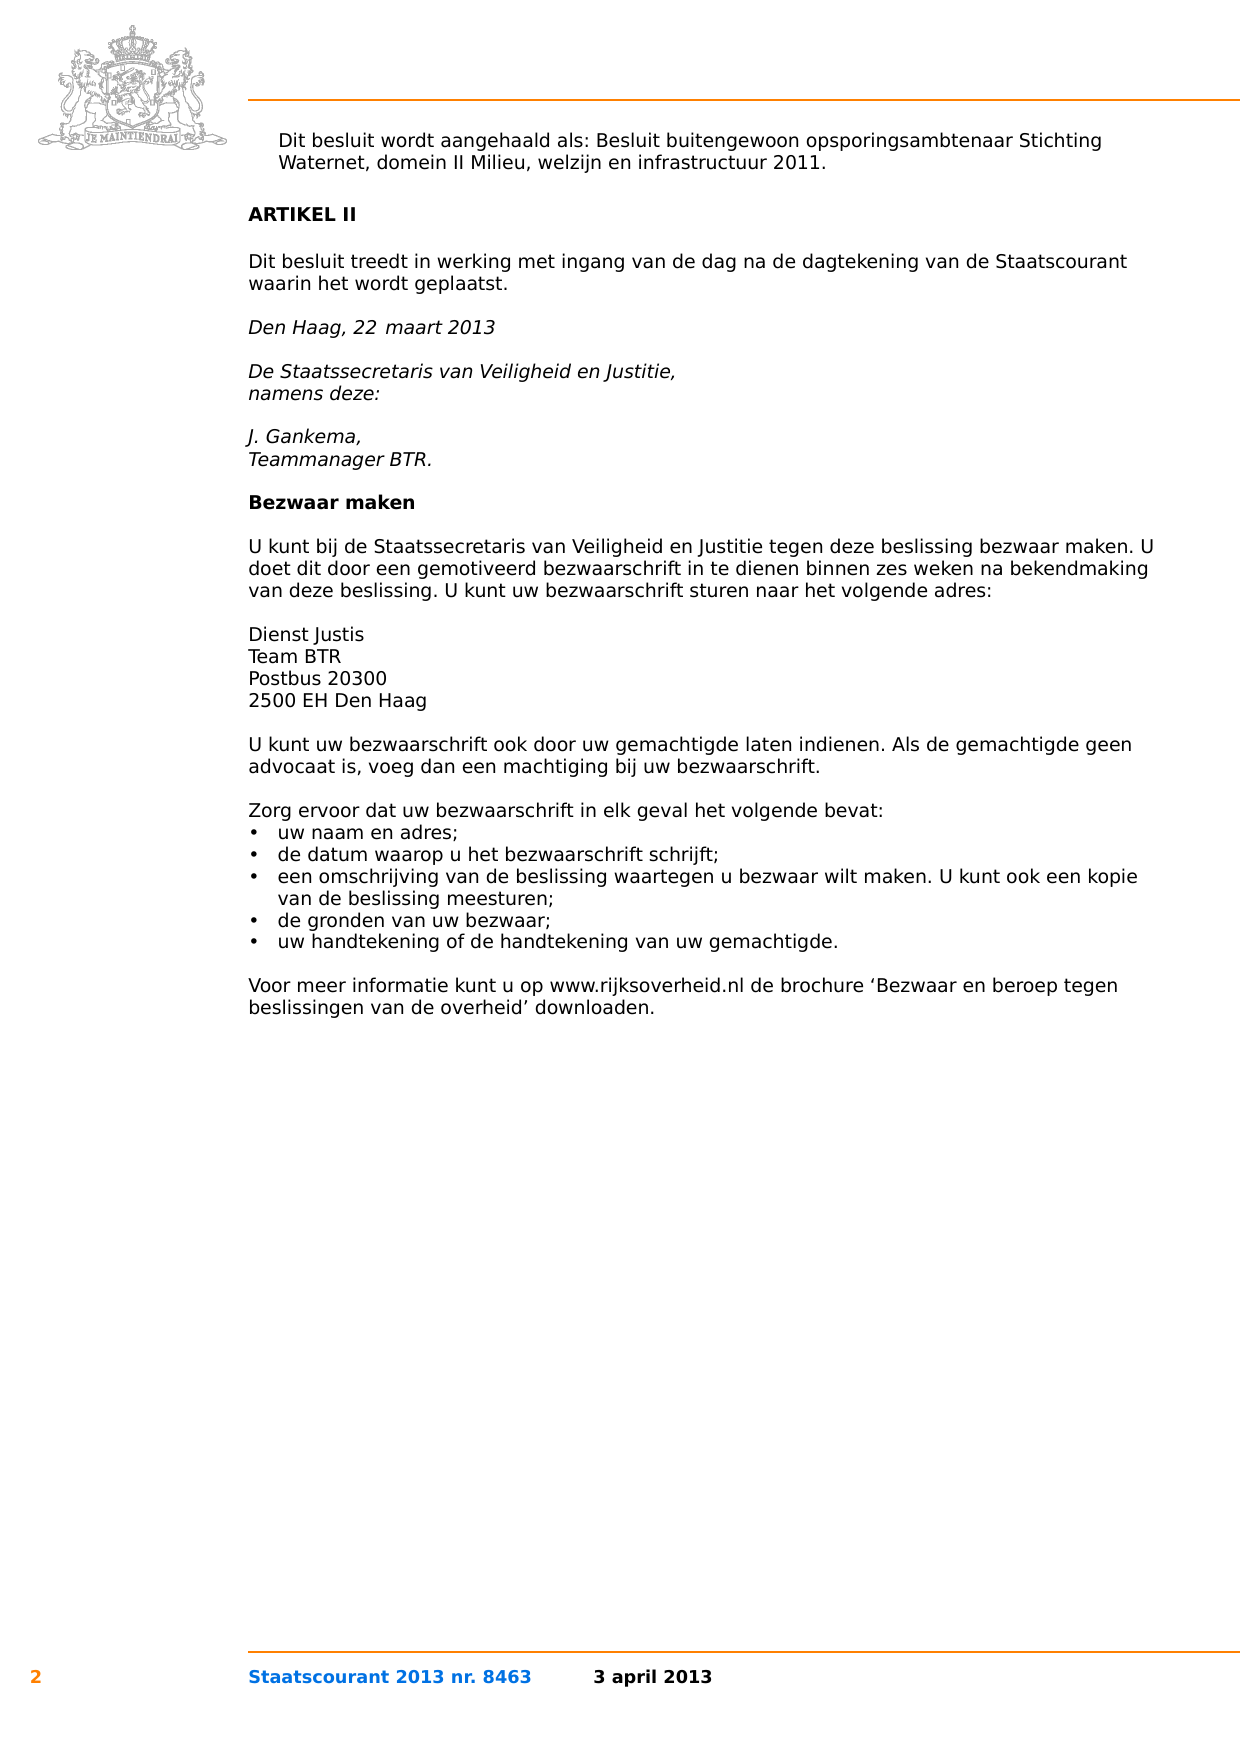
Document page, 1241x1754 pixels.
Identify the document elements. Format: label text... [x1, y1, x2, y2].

text De Staatssecretaris van Veiligheid en Justitie, namens deze: J. Gankema, Teammanager BTR. [248, 361, 1163, 470]
text • een omschrijving van de beslissing waartegen u bezwaar wilt maken. U kunt ook een kopie van de beslissing meesturen; [248, 866, 1163, 909]
text • uw handtekening of de handtekening van uw gemachtigde. [248, 931, 1163, 953]
text 2500 EH Den Haag [248, 690, 1163, 712]
text • uw naam en adres; [248, 822, 1163, 843]
subtitle ARTIKEL II [248, 204, 1163, 226]
text Team BTR [248, 646, 1163, 668]
text U kunt uw bezwaarschrift ook door uw gemachtigde laten indienen. Als de gemachtigde geen advocaat is, voeg dan een machtiging bij uw bezwaarschrift. [248, 734, 1163, 778]
text Voor meer informatie kunt u op www.rijksoverheid.nl de brochure ‘Bezwaar en beroep tegen beslissingen van de overheid’ downloaden. [248, 975, 1163, 1019]
text Zorg ervoor dat uw bezwaarschrift in elk geval het volgende bevat: [248, 799, 1163, 822]
text Bezwaar maken [248, 492, 1163, 514]
text Dienst Justis [248, 624, 1163, 646]
text U kunt bij de Staatssecretaris van Veiligheid en Justitie tegen deze beslissing bezwaar maken. U doet dit door een gemotiveerd bezwaarschrift in te dienen binnen zes weken na bekendmaking van deze beslissing. U kunt uw bezwaarschrift sturen naar het volgende adres: [248, 536, 1163, 602]
text Postbus 20300 [248, 668, 1163, 690]
text Dit besluit wordt aangehaald als: Besluit buitengewoon opsporingsambtenaar Stichting Waternet, domein II Milieu, welzijn en infrastructuur 2011. [278, 130, 1163, 174]
text • de gronden van uw bezwaar; [248, 909, 1163, 931]
picture [38, 25, 227, 150]
text Den Haag, 22 maart 2013 [248, 317, 1163, 339]
text • de datum waarop u het bezwaarschrift schrijft; [248, 843, 1163, 866]
text Dit besluit treedt in werking met ingang van de dag na de dagtekening van de Staatscourant waarin het wordt geplaatst. [248, 251, 1163, 295]
